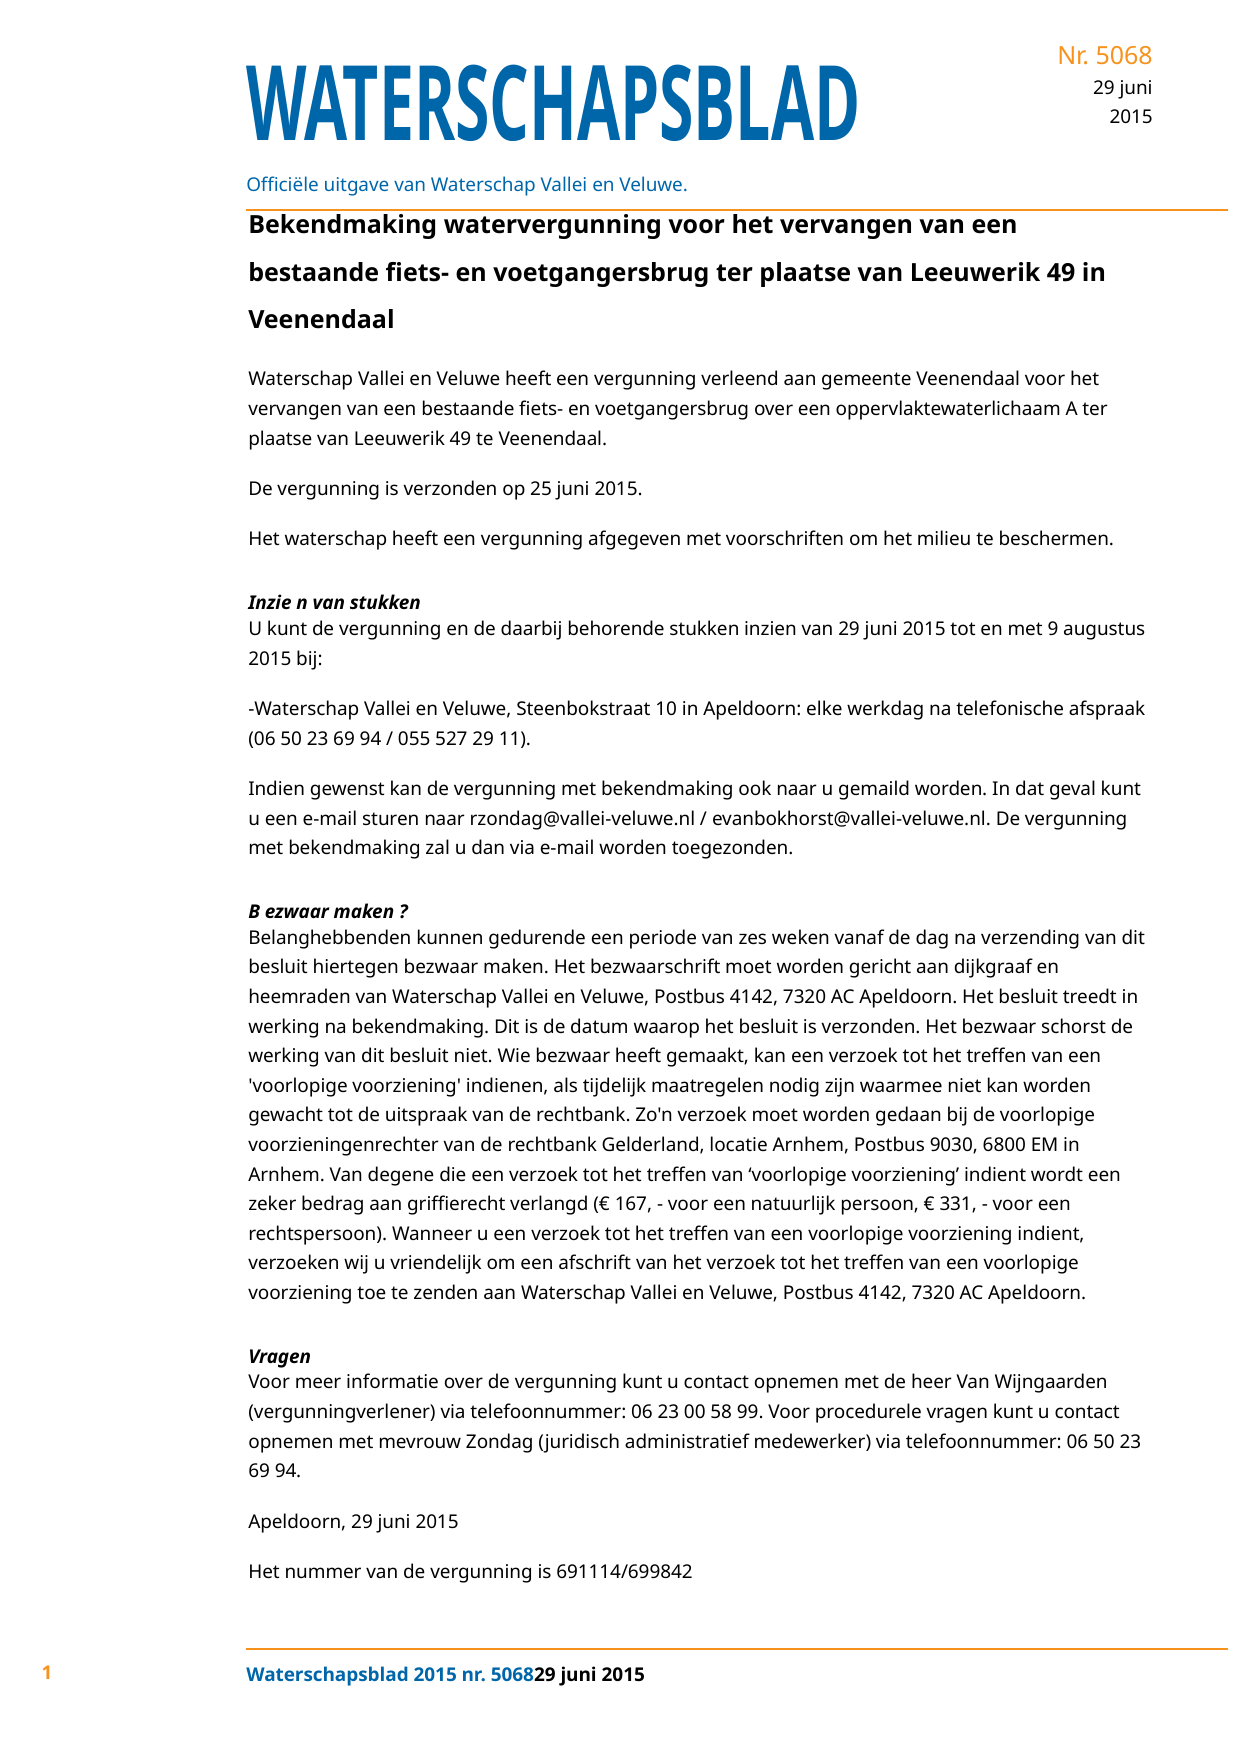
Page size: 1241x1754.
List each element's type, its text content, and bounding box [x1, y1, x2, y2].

picture [41, 47, 231, 172]
text Belanghebbenden kunnen gedurende een periode van zes weken vanaf de dag na verzending van dit besluit hiertegen bezwaar maken. Het bezwaarschrift moet worden gericht aan dijkgraaf en heemraden van Waterschap Vallei en Veluwe, Postbus 4142, 7320 AC Apeldoorn. Het besluit treedt in werking na bekendmaking. Dit is de datum waarop het besluit is verzonden. Het bezwaar schorst de werking van dit besluit niet. Wie bezwaar heeft gemaakt, kan een verzoek tot het treffen van een 'voorlopige voorziening' indienen, als tijdelijk maatregelen nodig zijn waarmee niet kan worden gewacht tot de uitspraak van de rechtbank. Zo'n verzoek moet worden gedaan bij de voorlopige voorzieningenrechter van de rechtbank Gelderland, locatie Arnhem, Postbus 9030, 6800 EM in Arnhem. Van degene die een verzoek tot het treffen van ‘voorlopige voorziening’ indient wordt een zeker bedrag aan griffierecht verlangd (€ 167, - voor een natuurlijk persoon, € 331, - voor een rechtspersoon). Wanneer u een verzoek tot het treffen van een voorlopige voorziening indient, verzoeken wij u vriendelijk om een afschrift van het verzoek tot het treffen van een voorlopige voorziening toe te zenden aan Waterschap Vallei en Veluwe, Postbus 4142, 7320 AC Apeldoorn. [248, 924, 1152, 1305]
text B ezwaar maken ? [248, 898, 1152, 924]
text Bekendmaking watervergunning voor het vervangen van een bestaande fiets- en voetgangersbrug ter plaatse van Leeuwerik 49 in Veenendaal [248, 211, 1152, 336]
text Apeldoorn, 29 juni 2015 [248, 1508, 1152, 1534]
text De vergunning is verzonden op 25 juni 2015. [248, 475, 1152, 501]
text Vragen [248, 1343, 1152, 1369]
text Waterschap Vallei en Veluwe heeft een vergunning verleend aan gemeente Veenendaal voor het vervangen van een bestaande fiets- en voetgangersbrug over een oppervlaktewaterlichaam A ter plaatse van Leeuwerik 49 te Veenendaal. [248, 366, 1152, 450]
text Inzie n van stukken [248, 589, 1152, 615]
text Indien gewenst kan de vergunning met bekendmaking ook naar u gemaild worden. In dat geval kunt u een e-mail sturen naar rzondag@vallei-veluwe.nl / evanbokhorst@vallei-veluwe.nl. De vergunning met bekendmaking zal u dan via e-mail worden toegezonden. [248, 775, 1152, 860]
text Voor meer informatie over de vergunning kunt u contact opnemen met de heer Van Wijngaarden (vergunningverlener) via telefoonnummer: 06 23 00 58 99. Voor procedurele vragen kunt u contact opnemen met mevrouw Zondag (juridisch administratief medewerker) via telefoonnummer: 06 50 23 69 94. [248, 1369, 1152, 1483]
text -Waterschap Vallei en Veluwe, Steenbokstraat 10 in Apeldoorn: elke werkdag na telefonische afspraak (06 50 23 69 94 / 055 527 29 11). [248, 695, 1152, 751]
text Het nummer van de vergunning is 691114/699842 [248, 1558, 1152, 1584]
text U kunt de vergunning en de daarbij behorende stukken inzien van 29 juni 2015 tot en met 9 augustus 2015 bij: [248, 615, 1152, 671]
text Het waterschap heeft een vergunning afgegeven met voorschriften om het milieu te beschermen. [248, 526, 1152, 551]
